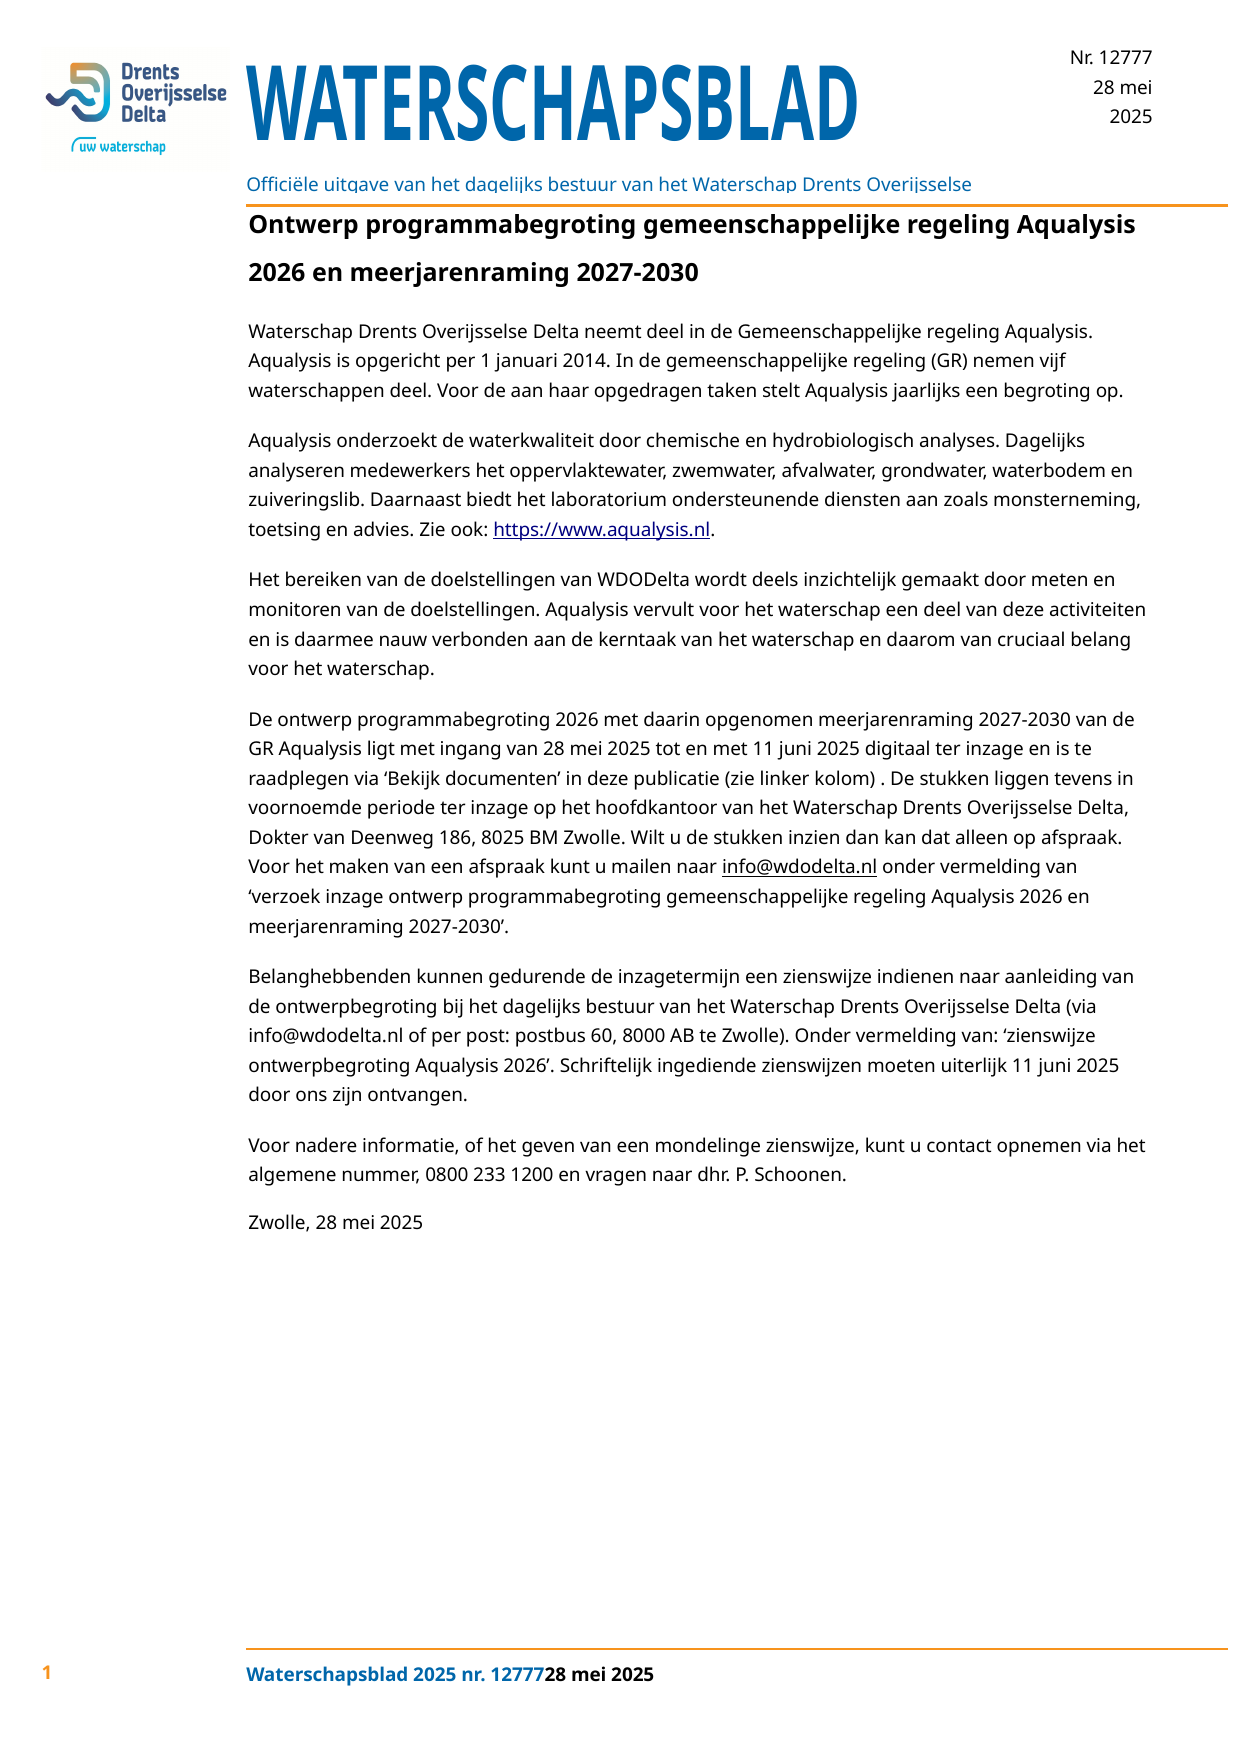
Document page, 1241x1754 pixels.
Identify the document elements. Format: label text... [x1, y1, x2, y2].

text Ontwerp programmabegroting gemeenschappelijke regeling Aqualysis 2026 en meerjarenraming 2027-2030 [248, 207, 1152, 288]
text Zwolle, 28 mei 2025 [248, 1209, 1152, 1235]
picture [41, 47, 231, 172]
text De ontwerp programmabegroting 2026 met daarin opgenomen meerjarenraming 2027-2030 van de GR Aqualysis ligt met ingang van 28 mei 2025 tot en met 11 juni 2025 digitaal ter inzage en is te raadplegen via ‘Bekijk documenten’ in deze publicatie (zie linker kolom) . De stukken liggen tevens in voornoemde periode ter inzage op het hoofdkantoor van het Waterschap Drents Overijsselse Delta, Dokter van Deenweg 186, 8025 BM Zwolle. Wilt u de stukken inzien dan kan dat alleen op afspraak. Voor het maken van een afspraak kunt u mailen naar info@wdodelta.nl onder vermelding van ‘verzoek inzage ontwerp programmabegroting gemeenschappelijke regeling Aqualysis 2026 en meerjarenraming 2027-2030’. [248, 706, 1152, 939]
text Het bereiken van de doelstellingen van WDODelta wordt deels inzichtelijk gemaakt door meten en monitoren van de doelstellingen. Aqualysis vervult voor het waterschap een deel van deze activiteiten en is daarmee nauw verbonden aan de kerntaak van het waterschap en daarom van cruciaal belang voor het waterschap. [248, 567, 1152, 681]
text Aqualysis onderzoekt de waterkwaliteit door chemische en hydrobiologisch analyses. Dagelijks analyseren medewerkers het oppervlaktewater, zwemwater, afvalwater, grondwater, waterbodem en zuiveringslib. Daarnaast biedt het laboratorium ondersteunende diensten aan zoals monsterneming, toetsing en advies. Zie ook: https://www.aqualysis.nl. [248, 427, 1152, 542]
text Waterschap Drents Overijsselse Delta neemt deel in de Gemeenschappelijke regeling Aqualysis. Aqualysis is opgericht per 1 januari 2014. In de gemeenschappelijke regeling (GR) nemen vijf waterschappen deel. Voor de aan haar opgedragen taken stelt Aqualysis jaarlijks een begroting op. [248, 318, 1152, 403]
text Belanghebbenden kunnen gedurende de inzagetermijn een zienswijze indienen naar aanleiding van de ontwerpbegroting bij het dagelijks bestuur van het Waterschap Drents Overijsselse Delta (via info@wdodelta.nl of per post: postbus 60, 8000 AB te Zwolle). Onder vermelding van: ‘zienswijze ontwerpbegroting Aqualysis 2026’. Schriftelijk ingediende zienswijzen moeten uiterlijk 11 juni 2025 door ons zijn ontvangen. [248, 963, 1152, 1107]
text Voor nadere informatie, of het geven van een mondelinge zienswijze, kunt u contact opnemen via het algemene nummer, 0800 233 1200 en vragen naar dhr. P. Schoonen. [248, 1132, 1152, 1187]
